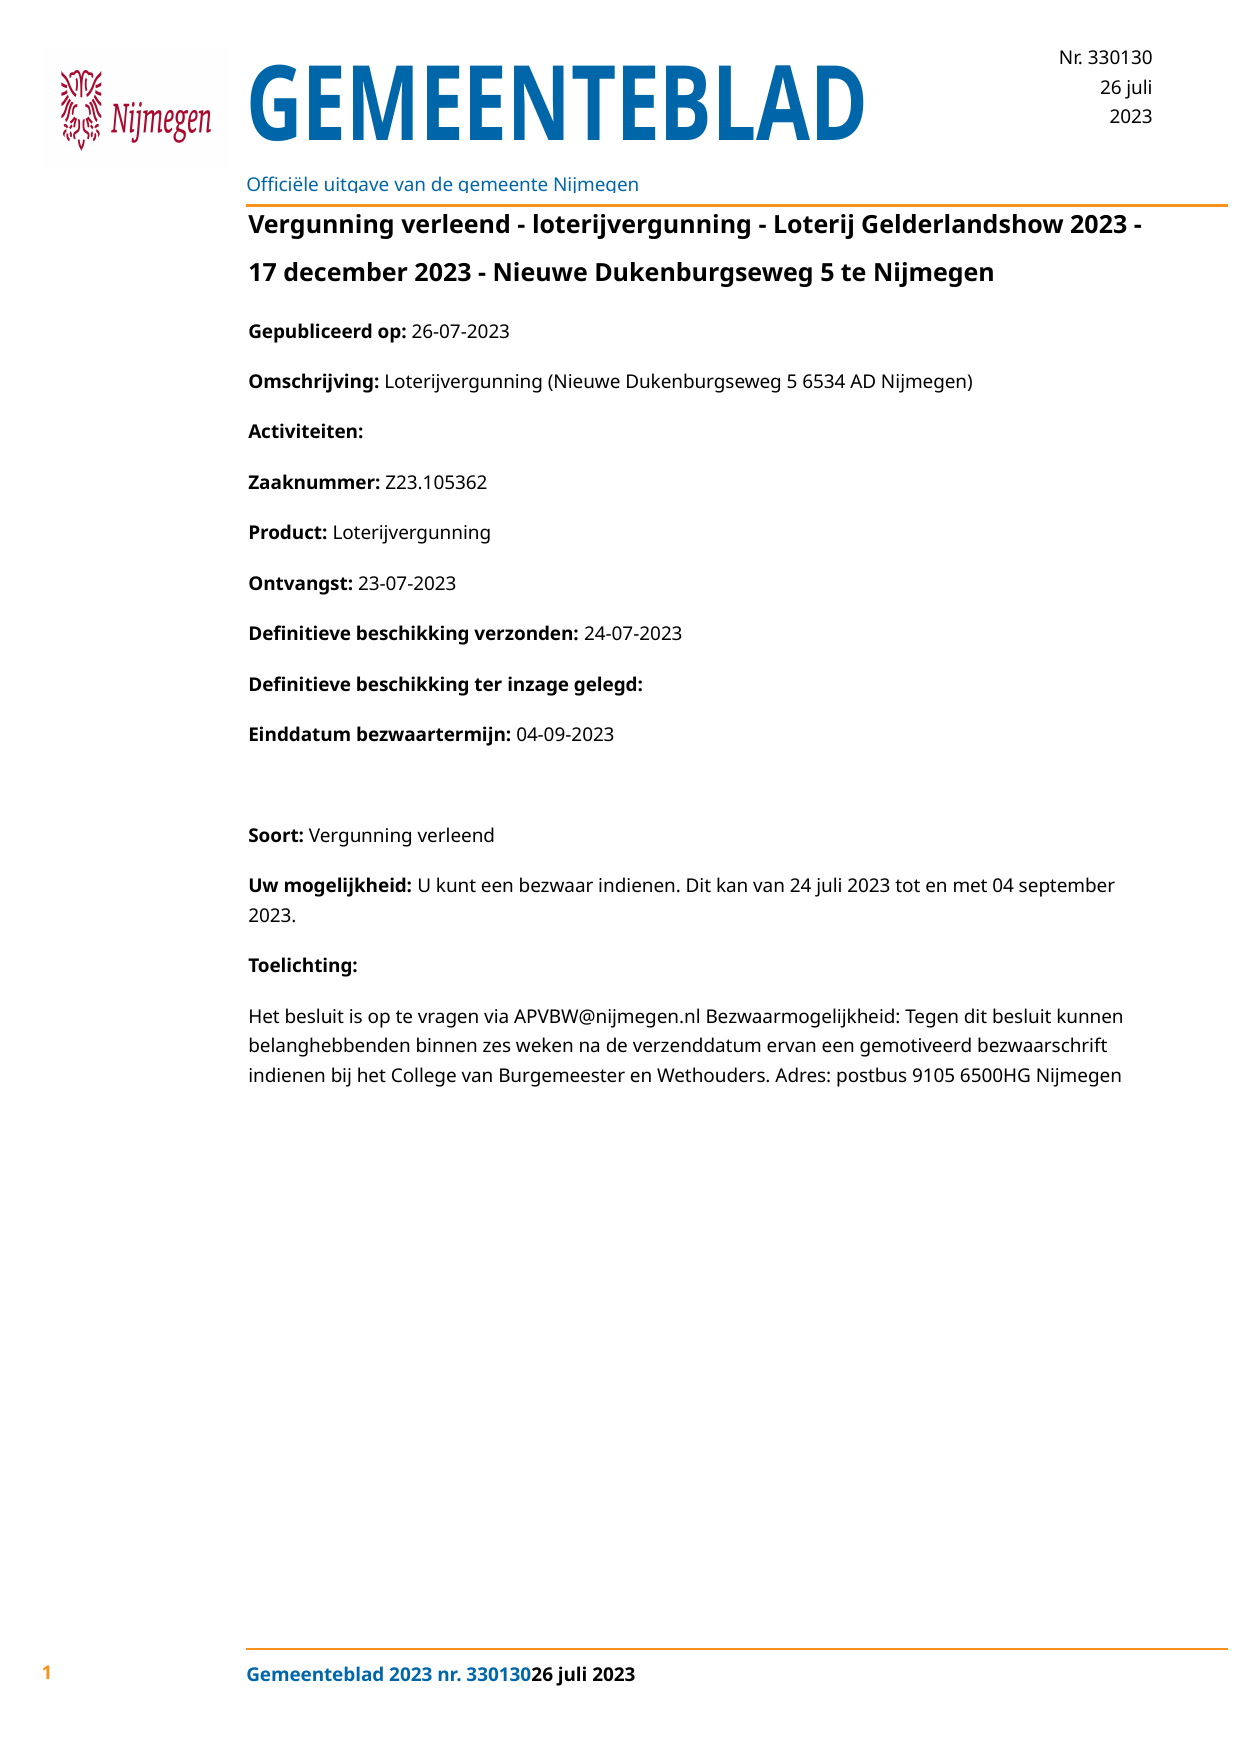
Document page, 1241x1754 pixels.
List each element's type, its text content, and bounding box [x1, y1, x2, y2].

text Activiteiten: [248, 419, 1152, 444]
text Definitieve beschikking verzonden: 24-07-2023 [248, 620, 1152, 646]
text Zaaknummer: Z23.105362 [248, 469, 1152, 495]
text Vergunning verleend - loterijvergunning - Loterij Gelderlandshow 2023 - 17 december 2023 - Nieuwe Dukenburgseweg 5 te Nijmegen [248, 207, 1152, 288]
text Gepubliceerd op: 26-07-2023 [248, 318, 1152, 344]
text Uw mogelijkheid: U kunt een bezwaar indienen. Dit kan van 24 juli 2023 tot en met 04 september 2023. [248, 872, 1152, 928]
text Definitieve beschikking ter inzage gelegd: [248, 671, 1152, 697]
text Toelichting: [248, 952, 1152, 978]
picture [41, 47, 231, 172]
text Product: Loterijvergunning [248, 519, 1152, 545]
text Het besluit is op te vragen via APVBW@nijmegen.nl Bezwaarmogelijkheid: Tegen dit besluit kunnen belanghebbenden binnen zes weken na de verzenddatum ervan een gemotiveerd bezwaarschrift indienen bij het College van Burgemeester en Wethouders. Adres: postbus 9105 6500HG Nijmegen [248, 1003, 1152, 1088]
text Einddatum bezwaartermijn: 04-09-2023 [248, 721, 1152, 747]
text Soort: Vergunning verleend [248, 822, 1152, 848]
text Omschrijving: Loterijvergunning (Nieuwe Dukenburgseweg 5 6534 AD Nijmegen) [248, 368, 1152, 394]
text Ontvangst: 23-07-2023 [248, 570, 1152, 596]
